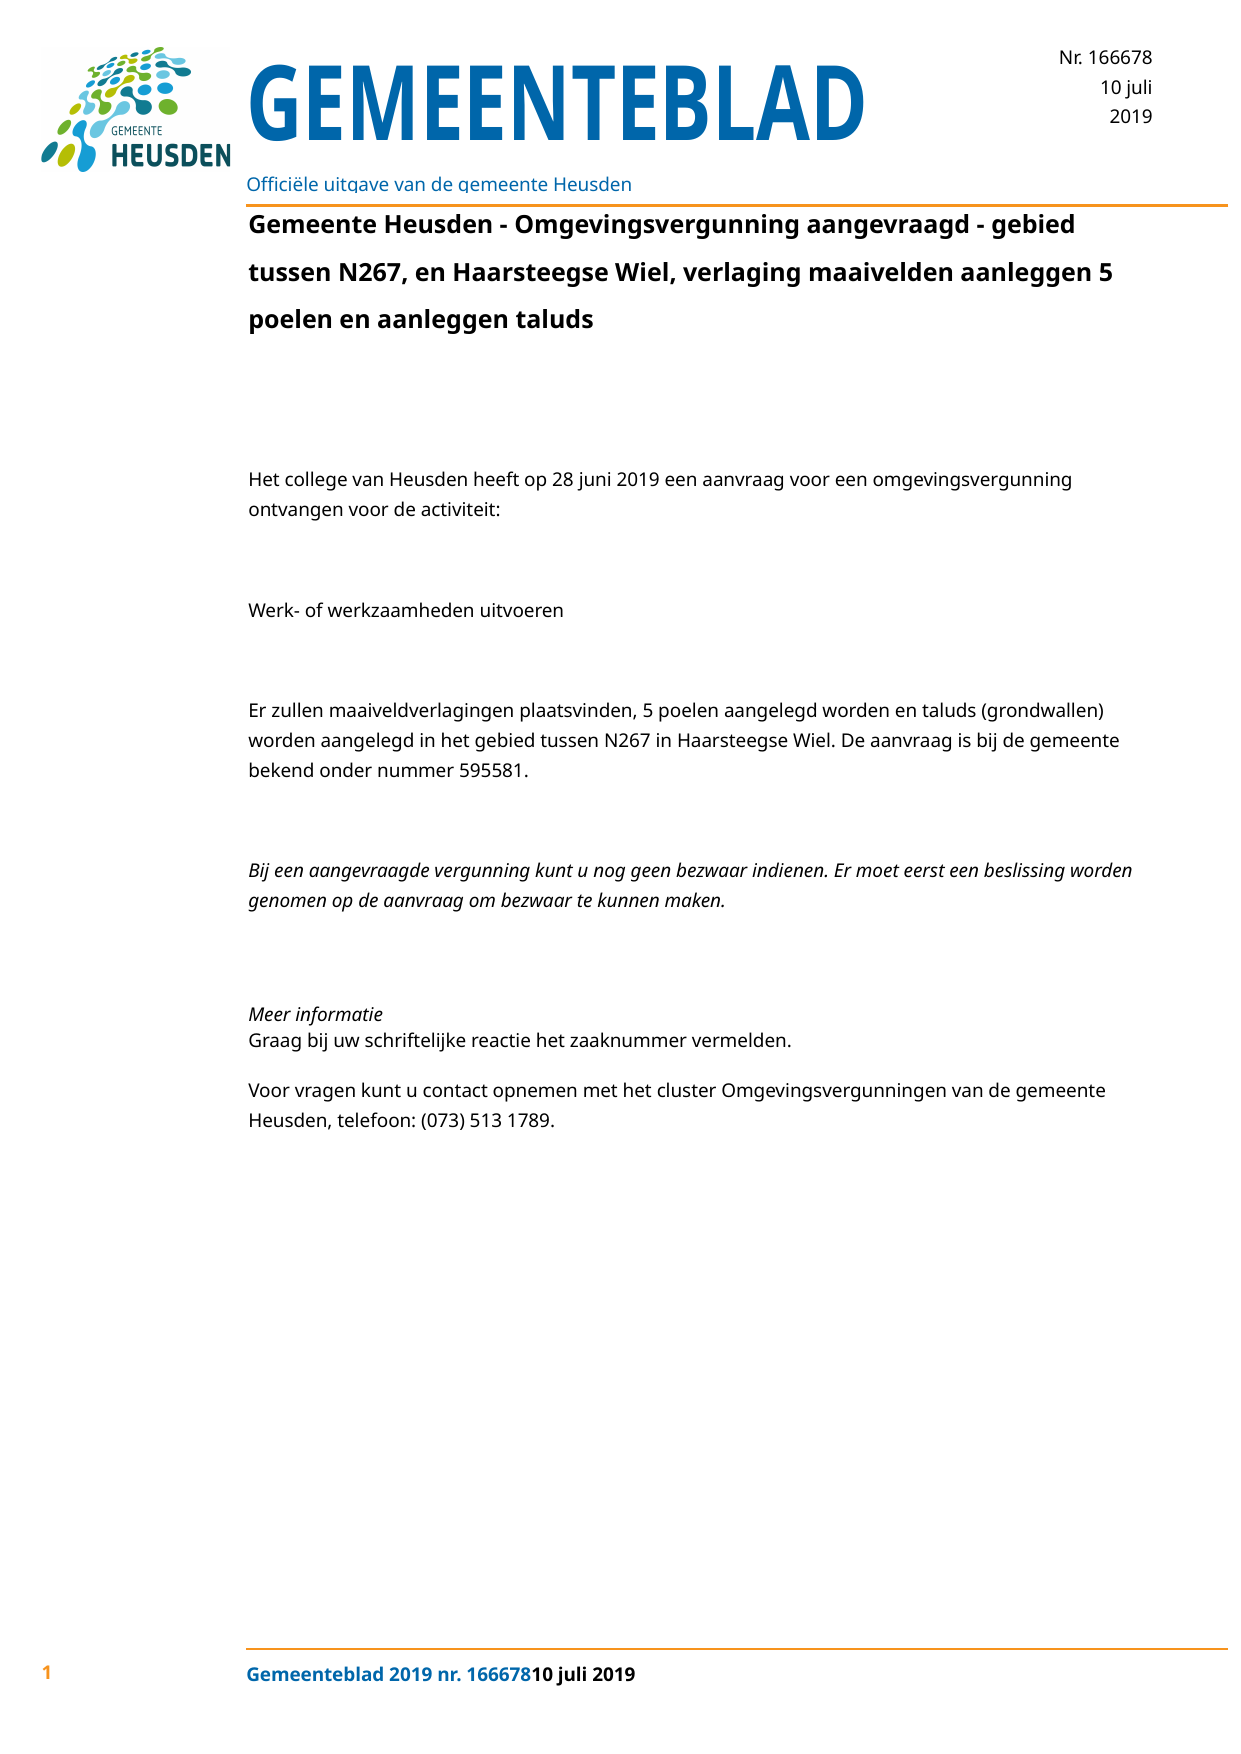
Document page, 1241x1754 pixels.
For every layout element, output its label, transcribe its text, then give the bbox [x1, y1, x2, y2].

text Meer informatie [248, 1002, 1152, 1027]
text Er zullen maaiveldverlagingen plaatsvinden, 5 poelen aangelegd worden en taluds (grondwallen) worden aangelegd in het gebied tussen N267 in Haarsteegse Wiel. De aanvraag is bij de gemeente bekend onder nummer 595581. [248, 698, 1152, 782]
picture [41, 47, 231, 172]
text Voor vragen kunt u contact opnemen met het cluster Omgevingsvergunningen van de gemeente Heusden, telefoon: (073) 513 1789. [248, 1078, 1152, 1133]
text Werk- of werkzaamheden uitvoeren [248, 597, 1152, 622]
text Graag bij uw schriftelijke reactie het zaaknummer vermelden. [248, 1027, 1152, 1053]
text Het college van Heusden heeft op 28 juni 2019 een aanvraag voor een omgevingsvergunning ontvangen voor de activiteit: [248, 466, 1152, 522]
text Bij een aangevraagde vergunning kunt u nog geen bezwaar indienen. Er moet eerst een beslissing worden genomen op de aanvraag om bezwaar te kunnen maken. [248, 858, 1152, 913]
text Gemeente Heusden - Omgevingsvergunning aangevraagd - gebied tussen N267, en Haarsteegse Wiel, verlaging maaivelden aanleggen 5 poelen en aanleggen taluds [248, 207, 1152, 336]
